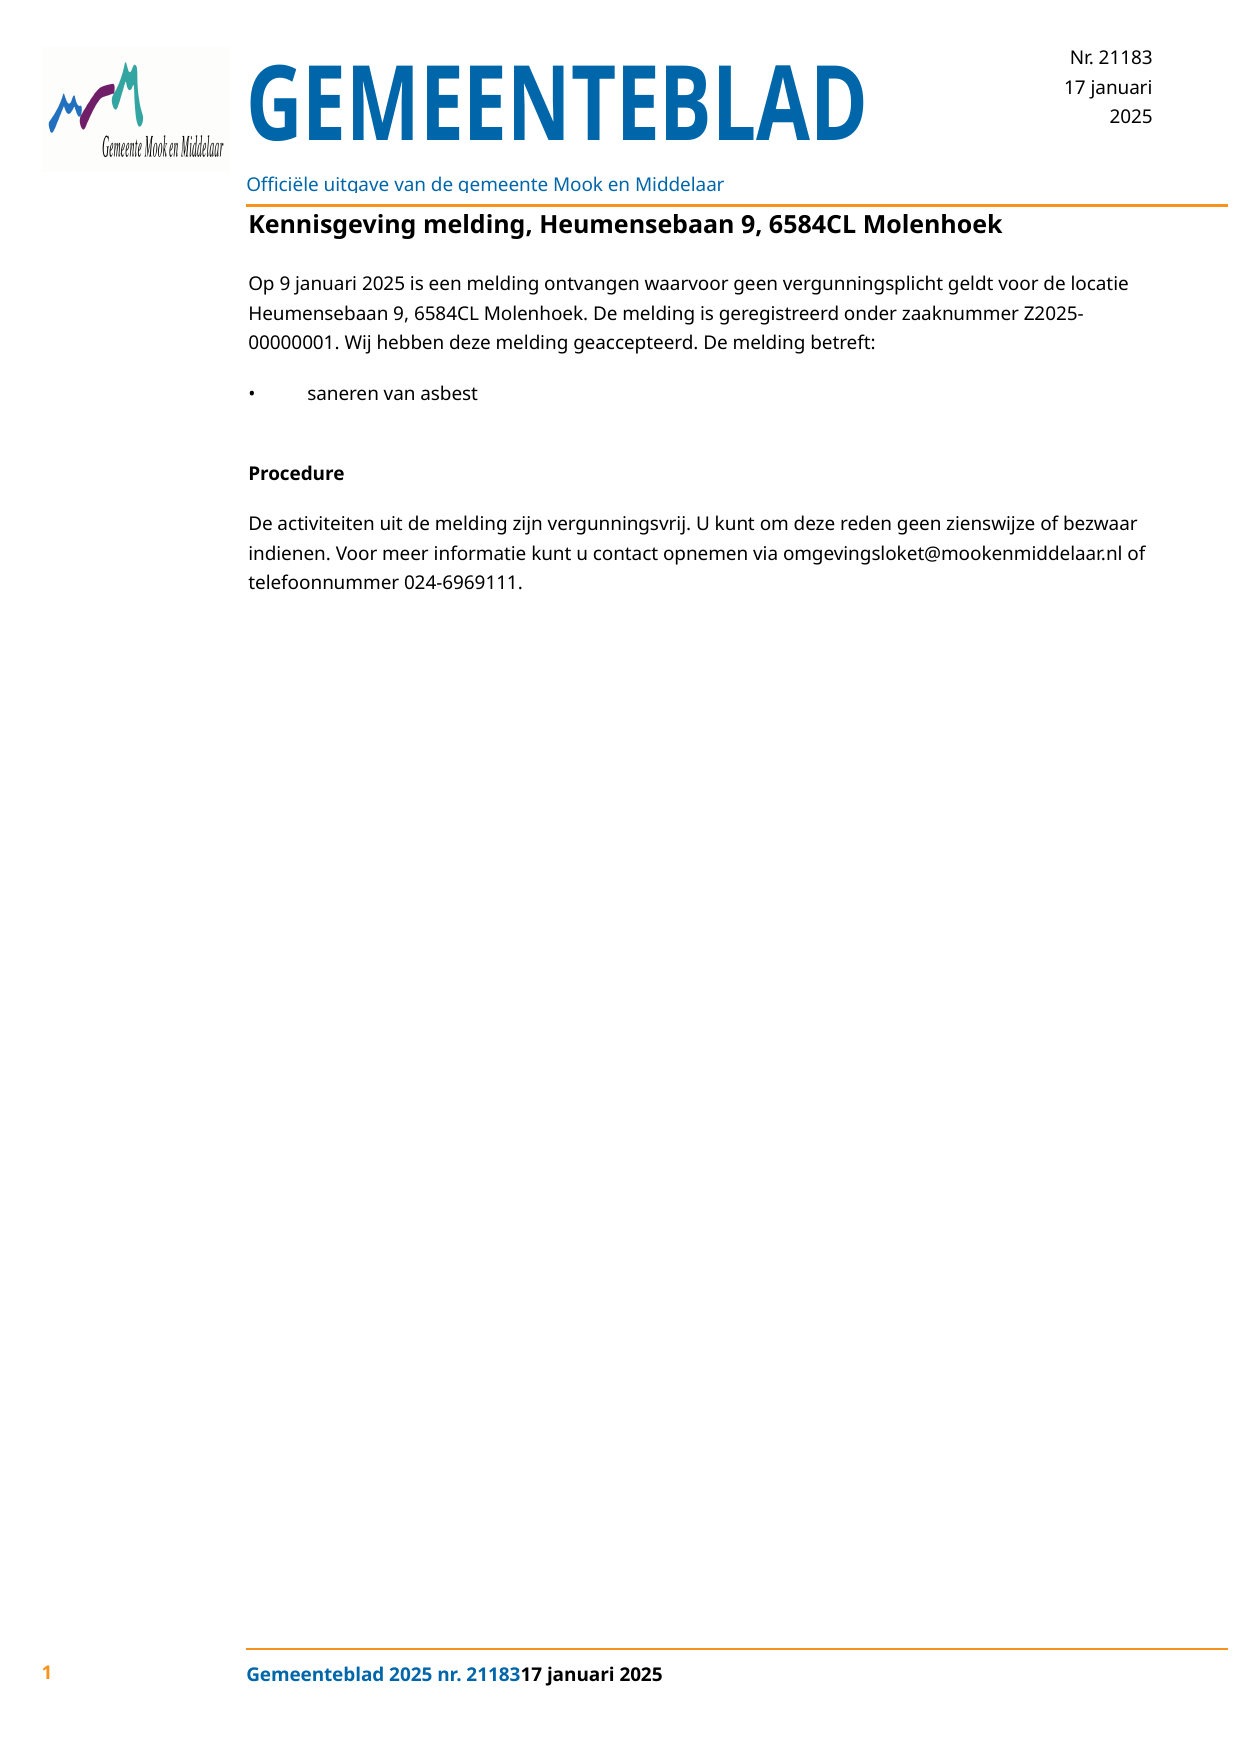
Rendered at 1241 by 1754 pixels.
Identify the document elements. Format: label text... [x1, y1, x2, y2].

text Op 9 januari 2025 is een melding ontvangen waarvoor geen vergunningsplicht geldt voor de locatie Heumensebaan 9, 6584CL Molenhoek. De melding is geregistreerd onder zaaknummer Z2025-00000001. Wij hebben deze melding geaccepteerd. De melding betreft: [248, 270, 1152, 355]
text De activiteiten uit de melding zijn vergunningsvrij. U kunt om deze reden geen zienswijze of bezwaar indienen. Voor meer informatie kunt u contact opnemen via omgevingsloket@mookenmiddelaar.nl of telefoonnummer 024-6969111. [248, 510, 1152, 595]
text Kennisgeving melding, Heumensebaan 9, 6584CL Molenhoek [248, 207, 1152, 241]
list saneren van asbest [248, 380, 1152, 406]
text Procedure [248, 460, 1152, 486]
picture [41, 47, 231, 172]
